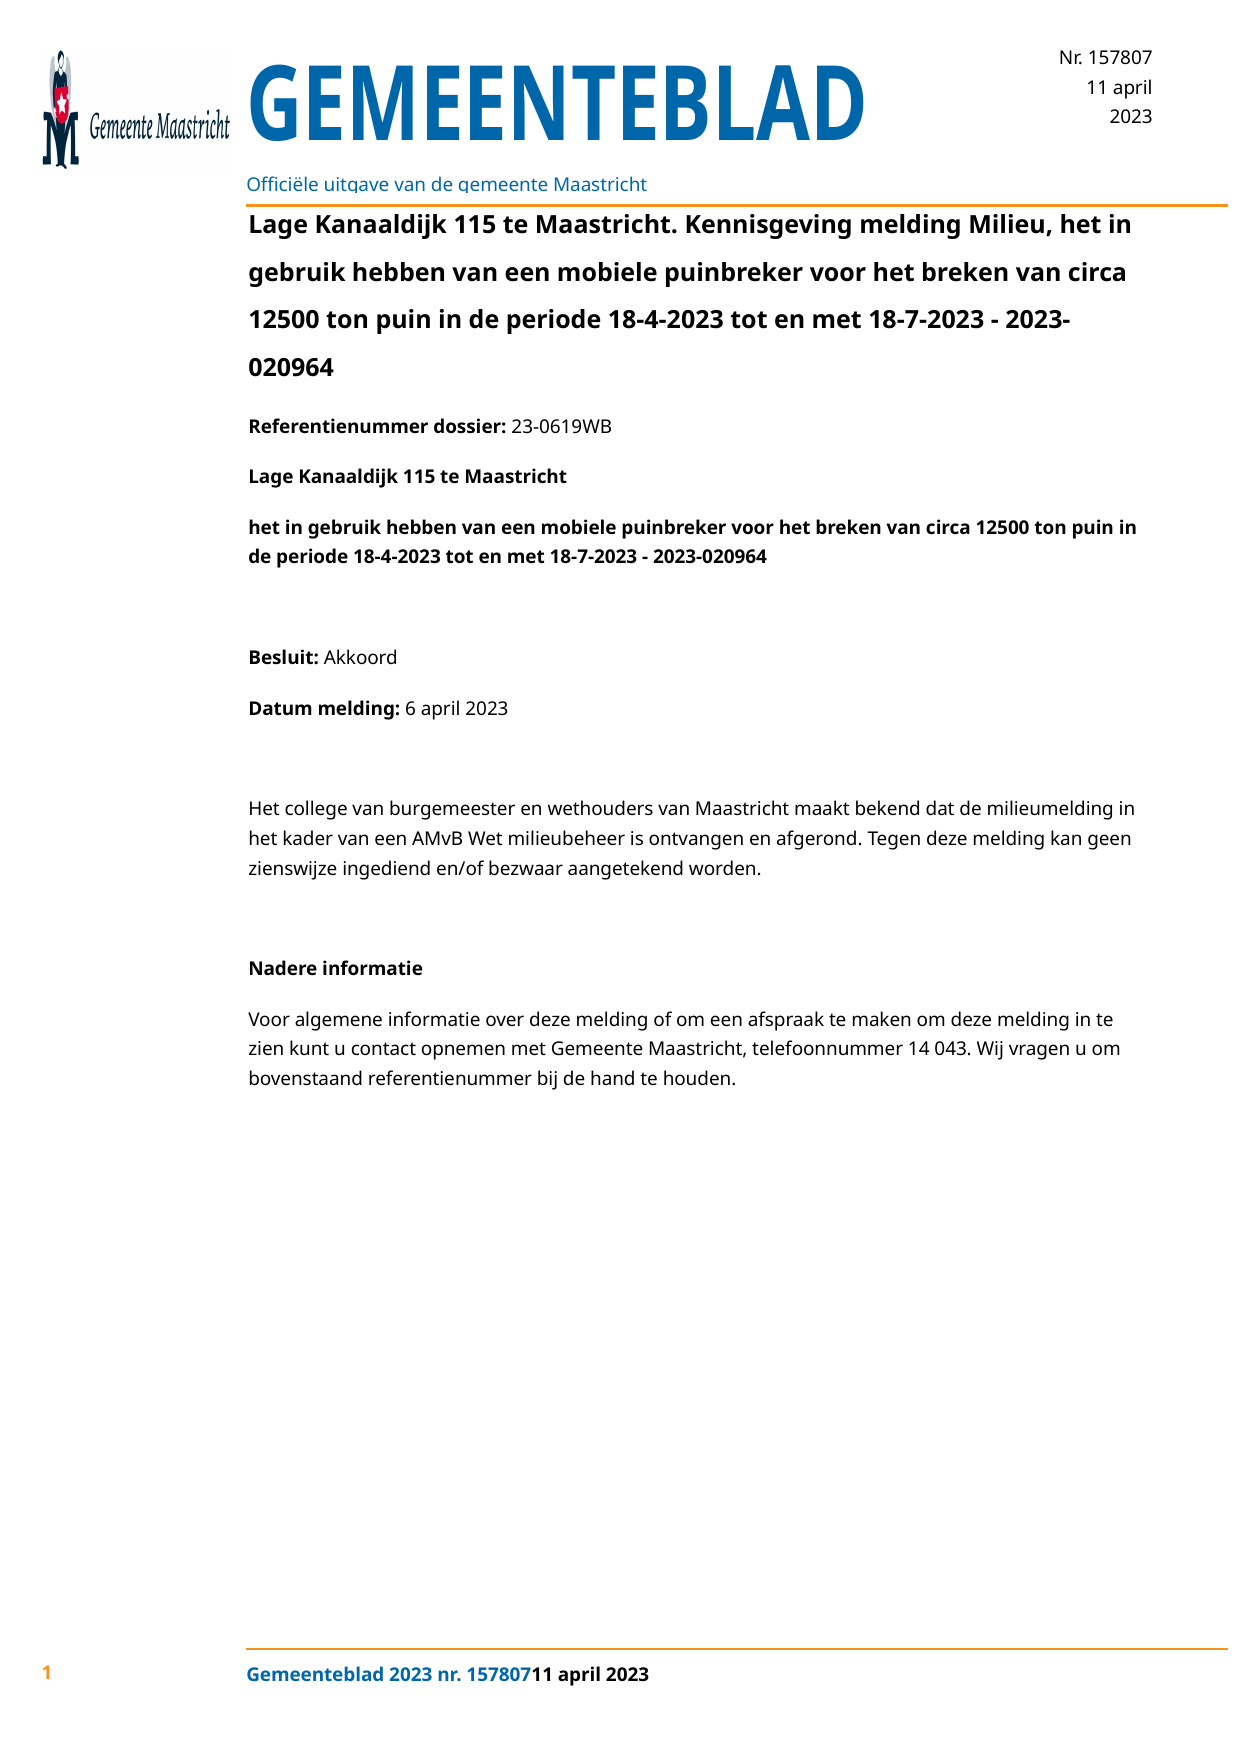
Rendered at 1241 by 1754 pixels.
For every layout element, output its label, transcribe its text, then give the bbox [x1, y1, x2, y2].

text Referentienummer dossier: 23-0619WB [248, 413, 1152, 439]
text Besluit: Akkoord [248, 644, 1152, 670]
picture [41, 47, 231, 172]
text Nadere informatie [248, 956, 1152, 981]
text het in gebruik hebben van een mobiele puinbreker voor het breken van circa 12500 ton puin in de periode 18-4-2023 tot en met 18-7-2023 - 2023-020964 [248, 514, 1152, 569]
text Lage Kanaaldijk 115 te Maastricht. Kennisgeving melding Milieu, het in gebruik hebben van een mobiele puinbreker voor het breken van circa 12500 ton puin in de periode 18-4-2023 tot en met 18-7-2023 - 2023-020964 [248, 207, 1152, 384]
text Voor algemene informatie over deze melding of om een afspraak te maken om deze melding in te zien kunt u contact opnemen met Gemeente Maastricht, telefoonnummer 14 043. Wij vragen u om bovenstaand referentienummer bij de hand te houden. [248, 1006, 1152, 1091]
text Het college van burgemeester en wethouders van Maastricht maakt bekend dat de milieumelding in het kader van een AMvB Wet milieubeheer is ontvangen en afgerond. Tegen deze melding kan geen zienswijze ingediend en/of bezwaar aangetekend worden. [248, 796, 1152, 881]
text Datum melding: 6 april 2023 [248, 695, 1152, 721]
text Lage Kanaaldijk 115 te Maastricht [248, 463, 1152, 489]
